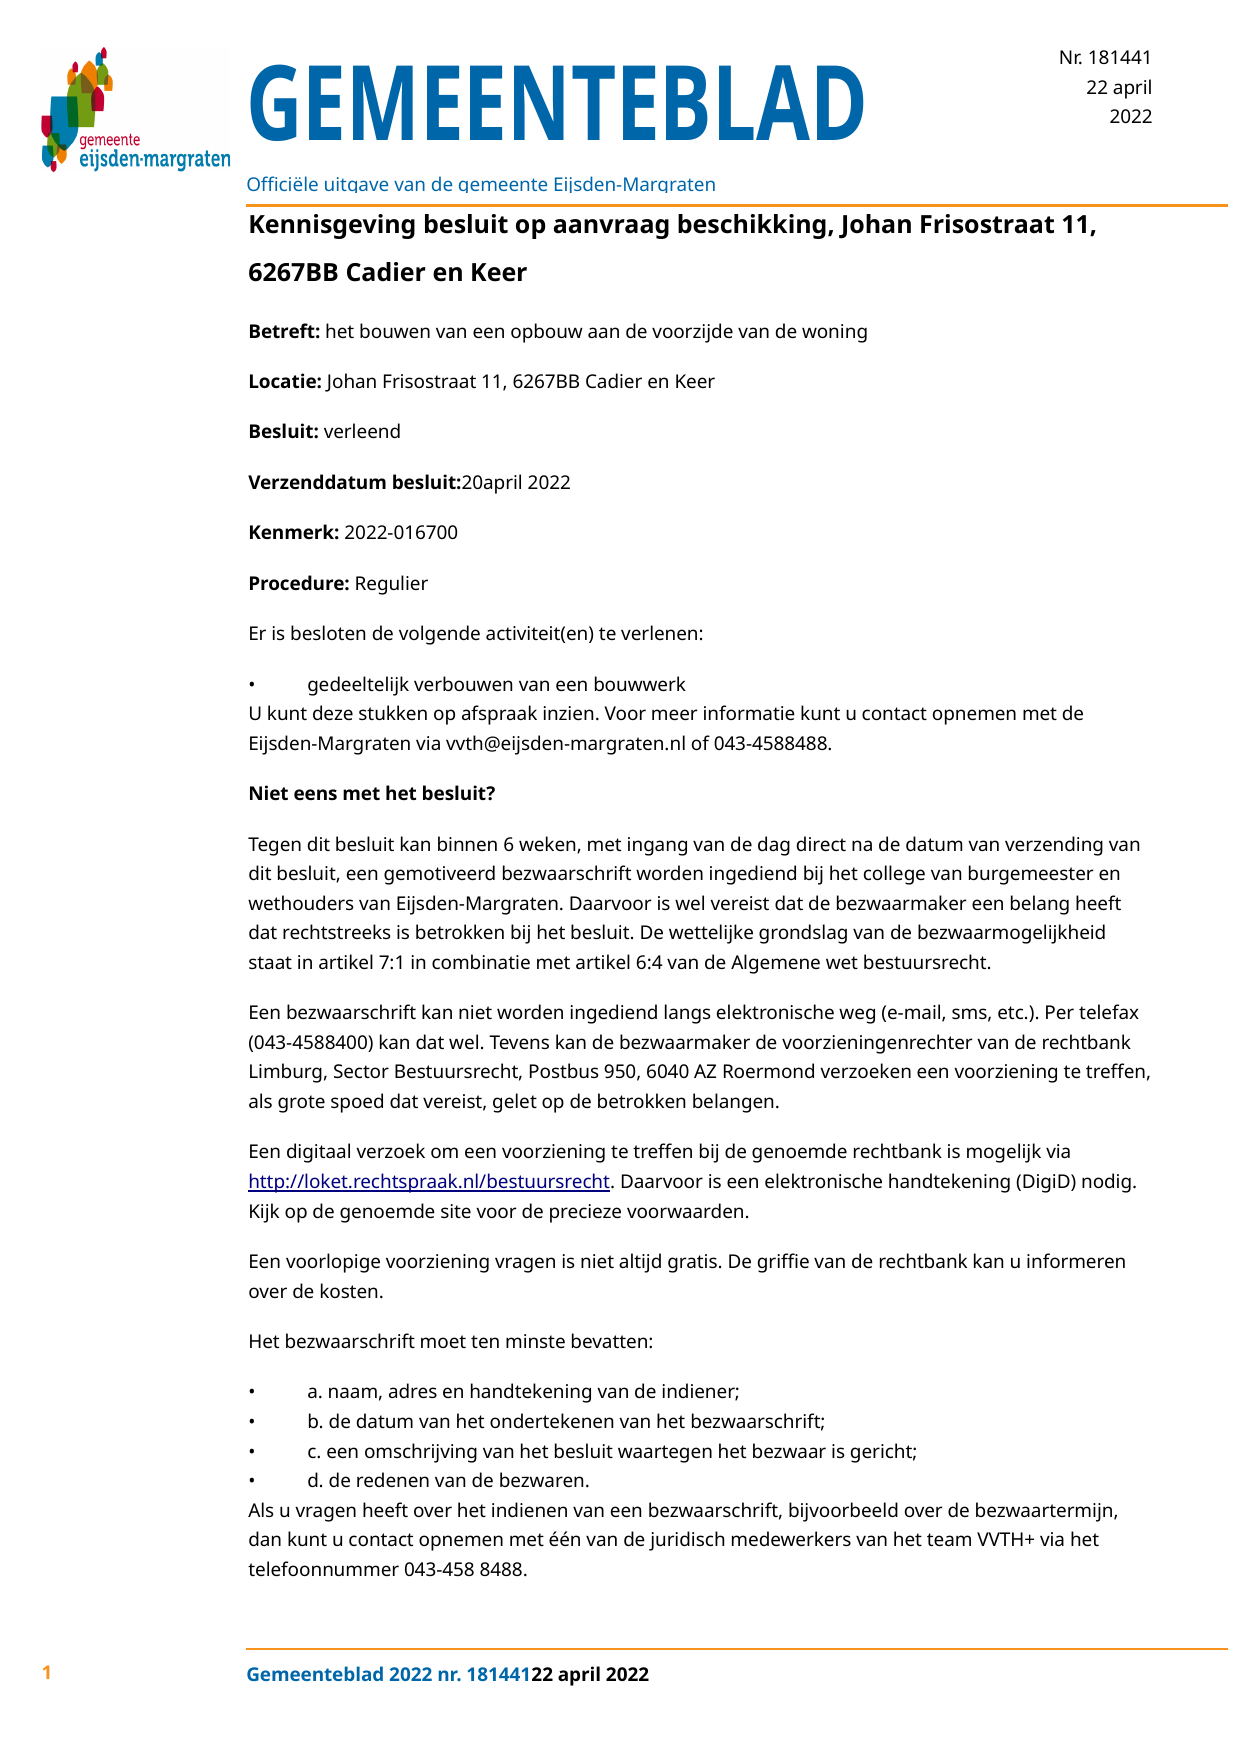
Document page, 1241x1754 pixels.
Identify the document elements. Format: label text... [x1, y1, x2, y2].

text U kunt deze stukken op afspraak inzien. Voor meer informatie kunt u contact opnemen met de Eijsden-Margraten via vvth@eijsden-margraten.nl of 043-4588488. [248, 700, 1152, 756]
text Procedure: Regulier [248, 570, 1152, 596]
text Een voorlopige voorziening vragen is niet altijd gratis. De griffie van de rechtbank kan u informeren over de kosten. [248, 1248, 1152, 1304]
list gedeeltelijk verbouwen van een bouwwerk [248, 671, 1152, 697]
text Er is besloten de volgende activiteit(en) te verlenen: [248, 620, 1152, 646]
list d. de redenen van de bezwaren. [248, 1467, 1152, 1493]
text Besluit: verleend [248, 419, 1152, 444]
text Kenmerk: 2022-016700 [248, 519, 1152, 545]
text Kennisgeving besluit op aanvraag beschikking, Johan Frisostraat 11, 6267BB Cadier en Keer [248, 207, 1152, 288]
text Als u vragen heeft over het indienen van een bezwaarschrift, bijvoorbeeld over de bezwaartermijn, dan kunt u contact opnemen met één van de juridisch medewerkers van het team VVTH+ via het telefoonnummer 043-458 8488. [248, 1497, 1152, 1582]
text Niet eens met het besluit? [248, 780, 1152, 806]
picture [41, 47, 231, 172]
list c. een omschrijving van het besluit waartegen het bezwaar is gericht; [248, 1438, 1152, 1464]
text Tegen dit besluit kan binnen 6 weken, met ingang van de dag direct na de datum van verzending van dit besluit, een gemotiveerd bezwaarschrift worden ingediend bij het college van burgemeester en wethouders van Eijsden-Margraten. Daarvoor is wel vereist dat de bezwaarmaker een belang heeft dat rechtstreeks is betrokken bij het besluit. De wettelijke grondslag van de bezwaarmogelijkheid staat in artikel 7:1 in combinatie met artikel 6:4 van de Algemene wet bestuursrecht. [248, 831, 1152, 975]
text Een bezwaarschrift kan niet worden ingediend langs elektronische weg (e-mail, sms, etc.). Per telefax (043-4588400) kan dat wel. Tevens kan de bezwaarmaker de voorzieningenrechter van de rechtbank Limburg, Sector Bestuursrecht, Postbus 950, 6040 AZ Roermond verzoeken een voorziening te treffen, als grote spoed dat vereist, gelet op de betrokken belangen. [248, 999, 1152, 1114]
text Locatie: Johan Frisostraat 11, 6267BB Cadier en Keer [248, 368, 1152, 394]
text Verzenddatum besluit:20april 2022 [248, 469, 1152, 495]
text Het bezwaarschrift moet ten minste bevatten: [248, 1328, 1152, 1354]
text Betreft: het bouwen van een opbouw aan de voorzijde van de woning [248, 318, 1152, 344]
list b. de datum van het ondertekenen van het bezwaarschrift; [248, 1408, 1152, 1434]
list a. naam, adres en handtekening van de indiener; [248, 1379, 1152, 1404]
text Een digitaal verzoek om een voorziening te treffen bij de genoemde rechtbank is mogelijk via http://loket.rechtspraak.nl/bestuursrecht. Daarvoor is een elektronische handtekening (DigiD) nodig. Kijk op de genoemde site voor de precieze voorwaarden. [248, 1139, 1152, 1224]
